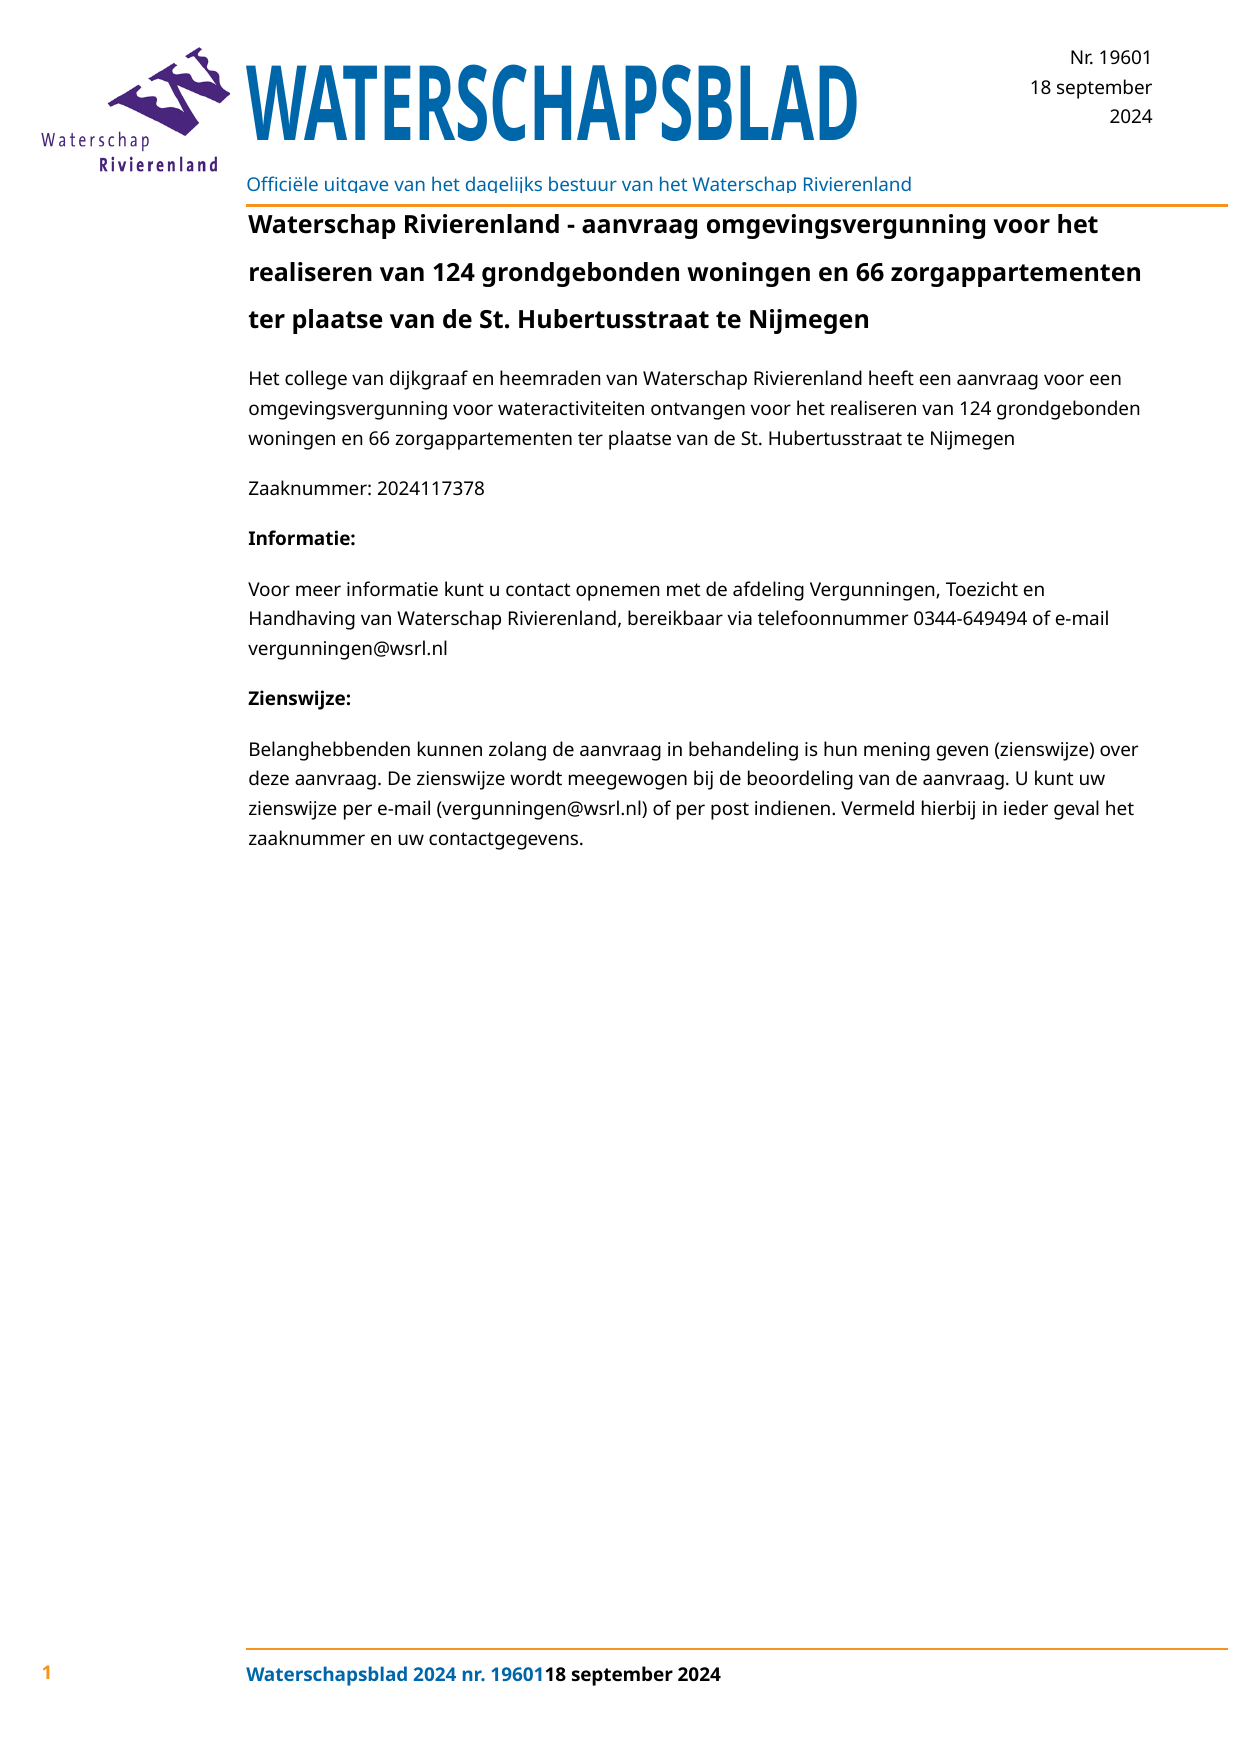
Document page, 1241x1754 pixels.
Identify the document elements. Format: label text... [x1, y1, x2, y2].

text Informatie: [248, 526, 1152, 551]
text Belanghebbenden kunnen zolang de aanvraag in behandeling is hun mening geven (zienswijze) over deze aanvraag. De zienswijze wordt meegewogen bij de beoordeling van de aanvraag. U kunt uw zienswijze per e-mail (vergunningen@wsrl.nl) of per post indienen. Vermeld hierbij in ieder geval het zaaknummer en uw contactgegevens. [248, 736, 1152, 850]
text Zienswijze: [248, 686, 1152, 711]
text Zaaknummer: 2024117378 [248, 475, 1152, 501]
text Het college van dijkgraaf en heemraden van Waterschap Rivierenland heeft een aanvraag voor een omgevingsvergunning voor wateractiviteiten ontvangen voor het realiseren van 124 grondgebonden woningen en 66 zorgappartementen ter plaatse van de St. Hubertusstraat te Nijmegen [248, 366, 1152, 450]
text Voor meer informatie kunt u contact opnemen met de afdeling Vergunningen, Toezicht en Handhaving van Waterschap Rivierenland, bereikbaar via telefoonnummer 0344-649494 of e-mail vergunningen@wsrl.nl [248, 576, 1152, 661]
text Waterschap Rivierenland - aanvraag omgevingsvergunning voor het realiseren van 124 grondgebonden woningen en 66 zorgappartementen ter plaatse van de St. Hubertusstraat te Nijmegen [248, 207, 1152, 336]
picture [41, 47, 231, 172]
